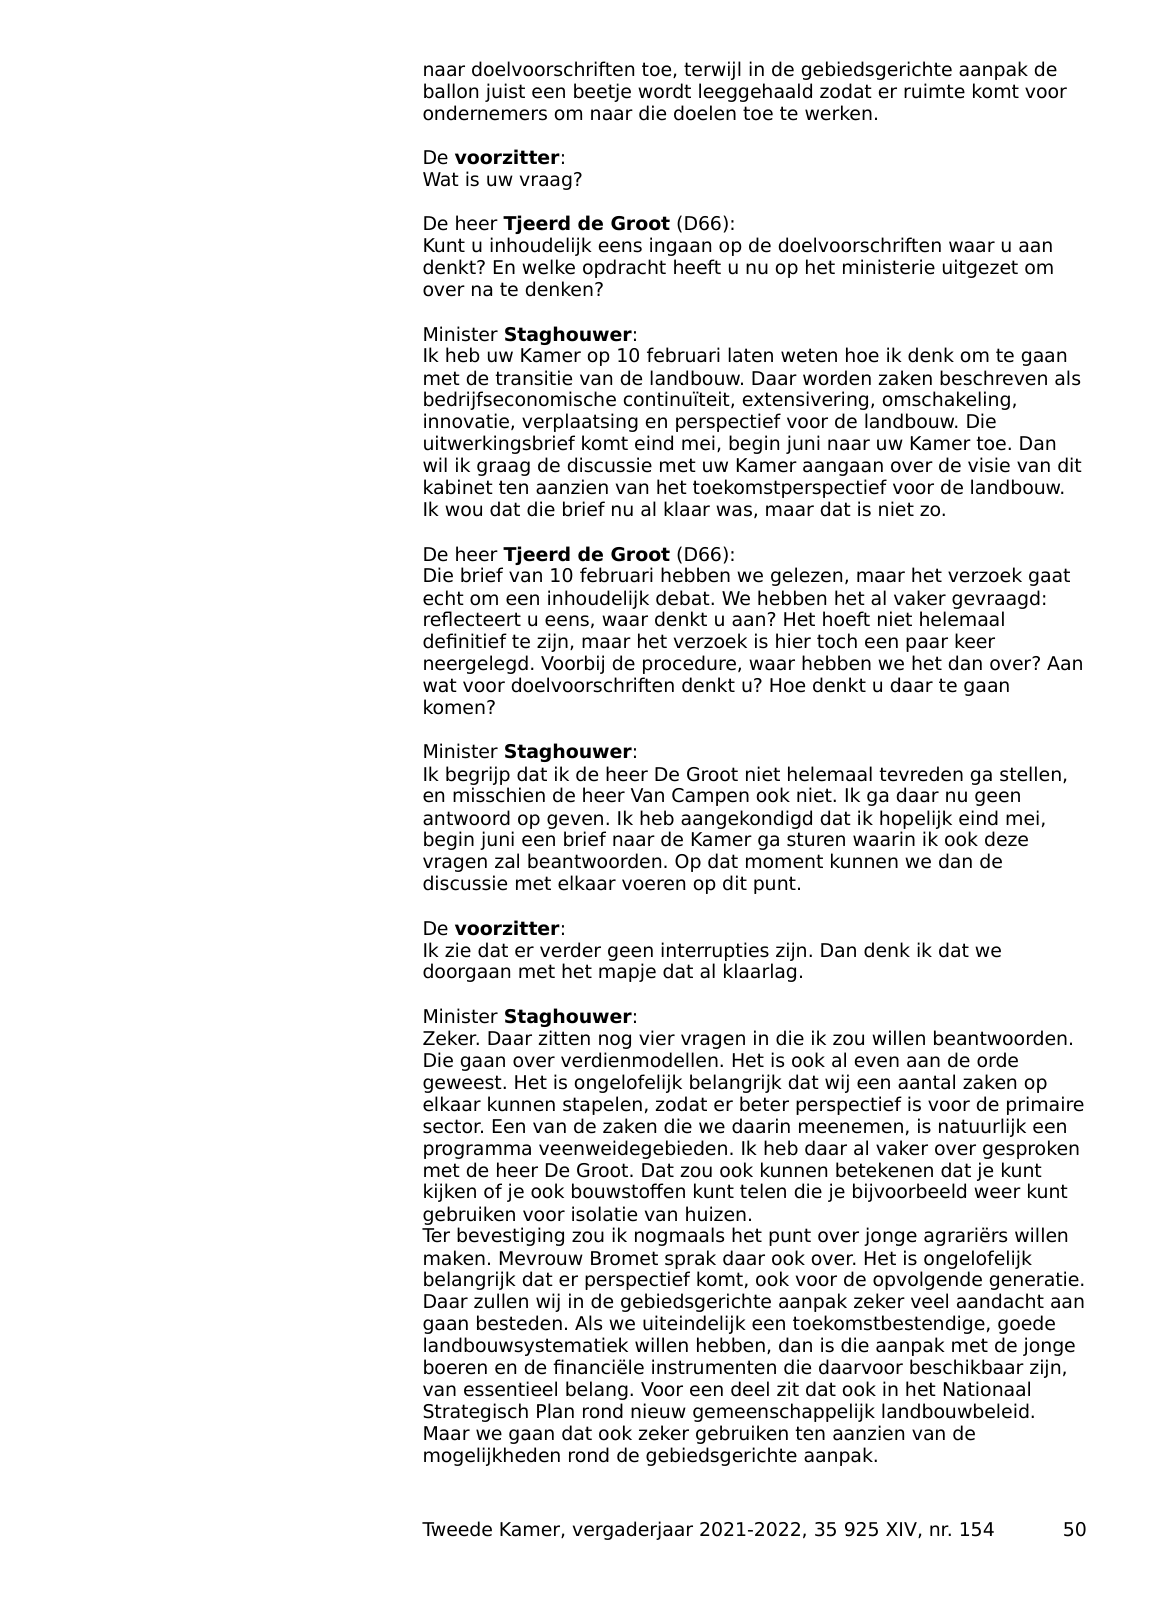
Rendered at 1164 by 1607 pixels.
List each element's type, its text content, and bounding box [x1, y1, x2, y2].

text Kunt u inhoudelijk eens ingaan op de doelvoorschriften waar u aan denkt? En welke opdracht heeft u nu op het ministerie uitgezet om over na te denken? [422, 235, 1087, 301]
text Ik zie dat er verder geen interrupties zijn. Dan denk ik dat we doorgaan met het mapje dat al klaarlag. [422, 939, 1087, 983]
text Die brief van 10 februari hebben we gelezen, maar het verzoek gaat echt om een inhoudelijk debat. We hebben het al vaker gevraagd: reflecteert u eens, waar denkt u aan? Het hoeft niet helemaal definitief te zijn, maar het verzoek is hier toch een paar keer neergelegd. Voorbij de procedure, waar hebben we het dan over? Aan wat voor doelvoorschriften denkt u? Hoe denkt u daar te gaan komen? [422, 565, 1087, 719]
text De voorzitter: [422, 147, 1087, 169]
text De heer Tjeerd de Groot (D66): [422, 543, 1087, 565]
text Ter bevestiging zou ik nogmaals het punt over jonge agrariërs willen maken. Mevrouw Bromet sprak daar ook over. Het is ongelofelijk belangrijk dat er perspectief komt, ook voor de opvolgende generatie. Daar zullen wij in de gebiedsgerichte aanpak zeker veel aandacht aan gaan besteden. Als we uiteindelijk een toekomstbestendige, goede landbouwsystematiek willen hebben, dan is die aanpak met de jonge boeren en de financiële instrumenten die daarvoor beschikbaar zijn, van essentieel belang. Voor een deel zit dat ook in het Nationaal Strategisch Plan rond nieuw gemeenschappelijk landbouwbeleid. Maar we gaan dat ook zeker gebruiken ten aanzien van de mogelijkheden rond de gebiedsgerichte aanpak. [422, 1225, 1087, 1467]
text Ik begrijp dat ik de heer De Groot niet helemaal tevreden ga stellen, en misschien de heer Van Campen ook niet. Ik ga daar nu geen antwoord op geven. Ik heb aangekondigd dat ik hopelijk eind mei, begin juni een brief naar de Kamer ga sturen waarin ik ook deze vragen zal beantwoorden. Op dat moment kunnen we dan de discussie met elkaar voeren op dit punt. [422, 763, 1087, 895]
text naar doelvoorschriften toe, terwijl in de gebiedsgerichte aanpak de ballon juist een beetje wordt leeggehaald zodat er ruimte komt voor ondernemers om naar die doelen toe te werken. [422, 59, 1087, 125]
text De voorzitter: [422, 917, 1087, 939]
text Minister Staghouwer: [422, 323, 1087, 345]
text Ik heb uw Kamer op 10 februari laten weten hoe ik denk om te gaan met de transitie van de landbouw. Daar worden zaken beschreven als bedrijfseconomische continuïteit, extensivering, omschakeling, innovatie, verplaatsing en perspectief voor de landbouw. Die uitwerkingsbrief komt eind mei, begin juni naar uw Kamer toe. Dan wil ik graag de discussie met uw Kamer aangaan over de visie van dit kabinet ten aanzien van het toekomstperspectief voor de landbouw. Ik wou dat die brief nu al klaar was, maar dat is niet zo. [422, 345, 1087, 521]
text De heer Tjeerd de Groot (D66): [422, 213, 1087, 235]
text Minister Staghouwer: [422, 1006, 1087, 1028]
text Zeker. Daar zitten nog vier vragen in die ik zou willen beantwoorden. Die gaan over verdienmodellen. Het is ook al even aan de orde geweest. Het is ongelofelijk belangrijk dat wij een aantal zaken op elkaar kunnen stapelen, zodat er beter perspectief is voor de primaire sector. Een van de zaken die we daarin meenemen, is natuurlijk een programma veenweidegebieden. Ik heb daar al vaker over gesproken met de heer De Groot. Dat zou ook kunnen betekenen dat je kunt kijken of je ook bouwstoffen kunt telen die je bijvoorbeeld weer kunt gebruiken voor isolatie van huizen. [422, 1028, 1087, 1225]
text Wat is uw vraag? [422, 169, 1087, 191]
text Minister Staghouwer: [422, 741, 1087, 763]
